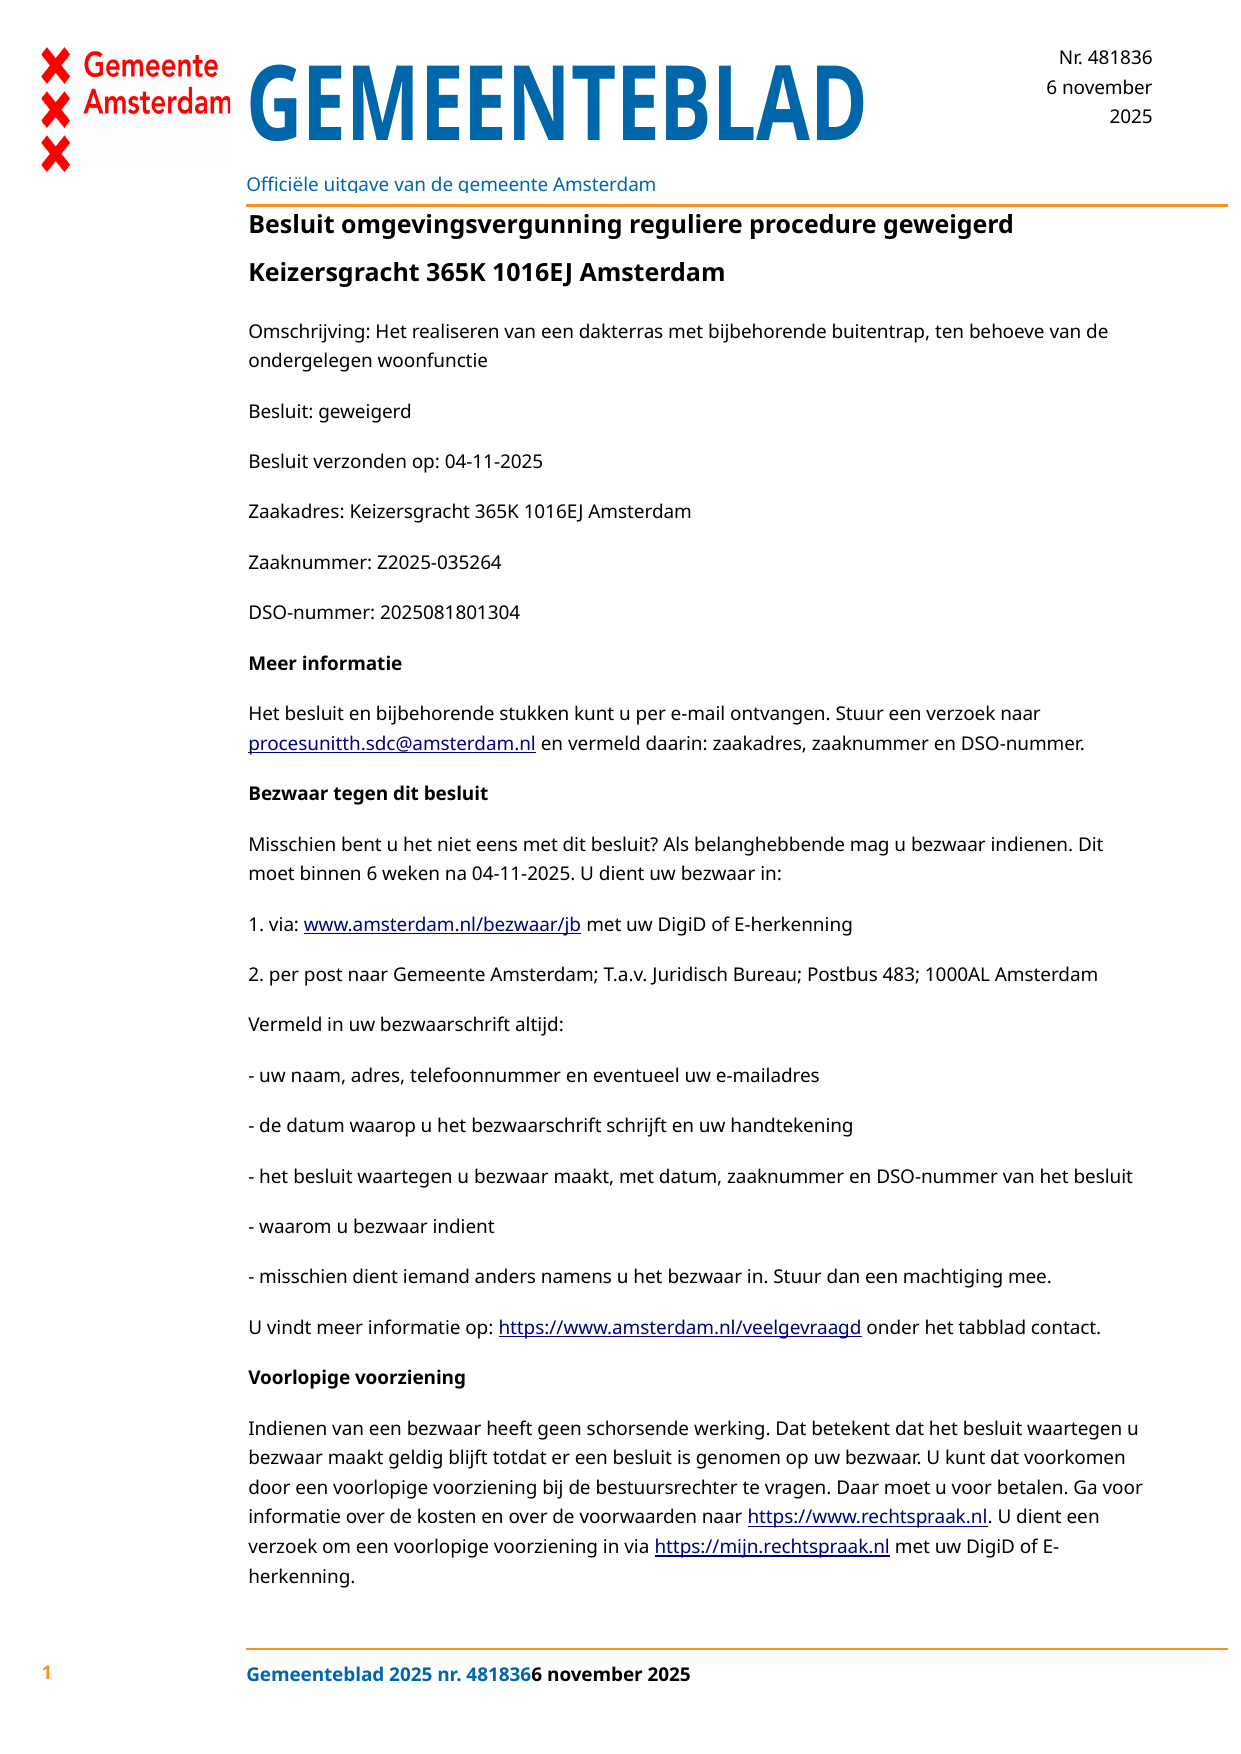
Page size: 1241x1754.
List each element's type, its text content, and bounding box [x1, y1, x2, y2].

text Zaakadres: Keizersgracht 365K 1016EJ Amsterdam [248, 499, 1152, 524]
text - waarom u bezwaar indient [248, 1213, 1152, 1239]
text - misschien dient iemand anders namens u het bezwaar in. Stuur dan een machtiging mee. [248, 1264, 1152, 1289]
text Besluit: geweigerd [248, 398, 1152, 424]
text Voorlopige voorziening [248, 1364, 1152, 1390]
text - uw naam, adres, telefoonnummer en eventueel uw e-mailadres [248, 1062, 1152, 1088]
text Vermeld in uw bezwaarschrift altijd: [248, 1012, 1152, 1037]
text Zaaknummer: Z2025-035264 [248, 549, 1152, 575]
text 2. per post naar Gemeente Amsterdam; T.a.v. Juridisch Bureau; Postbus 483; 1000AL Amsterdam [248, 961, 1152, 987]
text Omschrijving: Het realiseren van een dakterras met bijbehorende buitentrap, ten behoeve van de ondergelegen woonfunctie [248, 318, 1152, 373]
text Het besluit en bijbehorende stukken kunt u per e-mail ontvangen. Stuur een verzoek naar procesunitth.sdc@amsterdam.nl en vermeld daarin: zaakadres, zaaknummer en DSO-nummer. [248, 700, 1152, 756]
text - de datum waarop u het bezwaarschrift schrijft en uw handtekening [248, 1112, 1152, 1138]
text Besluit verzonden op: 04-11-2025 [248, 448, 1152, 474]
text DSO-nummer: 2025081801304 [248, 599, 1152, 625]
text U vindt meer informatie op: https://www.amsterdam.nl/veelgevraagd onder het tabblad contact. [248, 1314, 1152, 1340]
text 1. via: www.amsterdam.nl/bezwaar/jb met uw DigiD of E-herkenning [248, 911, 1152, 937]
text - het besluit waartegen u bezwaar maakt, met datum, zaaknummer en DSO-nummer van het besluit [248, 1163, 1152, 1189]
picture [41, 47, 231, 172]
text Besluit omgevingsvergunning reguliere procedure geweigerd Keizersgracht 365K 1016EJ Amsterdam [248, 207, 1152, 288]
text Indienen van een bezwaar heeft geen schorsende werking. Dat betekent dat het besluit waartegen u bezwaar maakt geldig blijft totdat er een besluit is genomen op uw bezwaar. U kunt dat voorkomen door een voorlopige voorziening bij de bestuursrechter te vragen. Daar moet u voor betalen. Ga voor informatie over de kosten en over de voorwaarden naar https://www.rechtspraak.nl. U dient een verzoek om een voorlopige voorziening in via https://mijn.rechtspraak.nl met uw DigiD of E-herkenning. [248, 1415, 1152, 1589]
text Meer informatie [248, 650, 1152, 676]
text Bezwaar tegen dit besluit [248, 780, 1152, 806]
text Misschien bent u het niet eens met dit besluit? Als belanghebbende mag u bezwaar indienen. Dit moet binnen 6 weken na 04-11-2025. U dient uw bezwaar in: [248, 831, 1152, 886]
